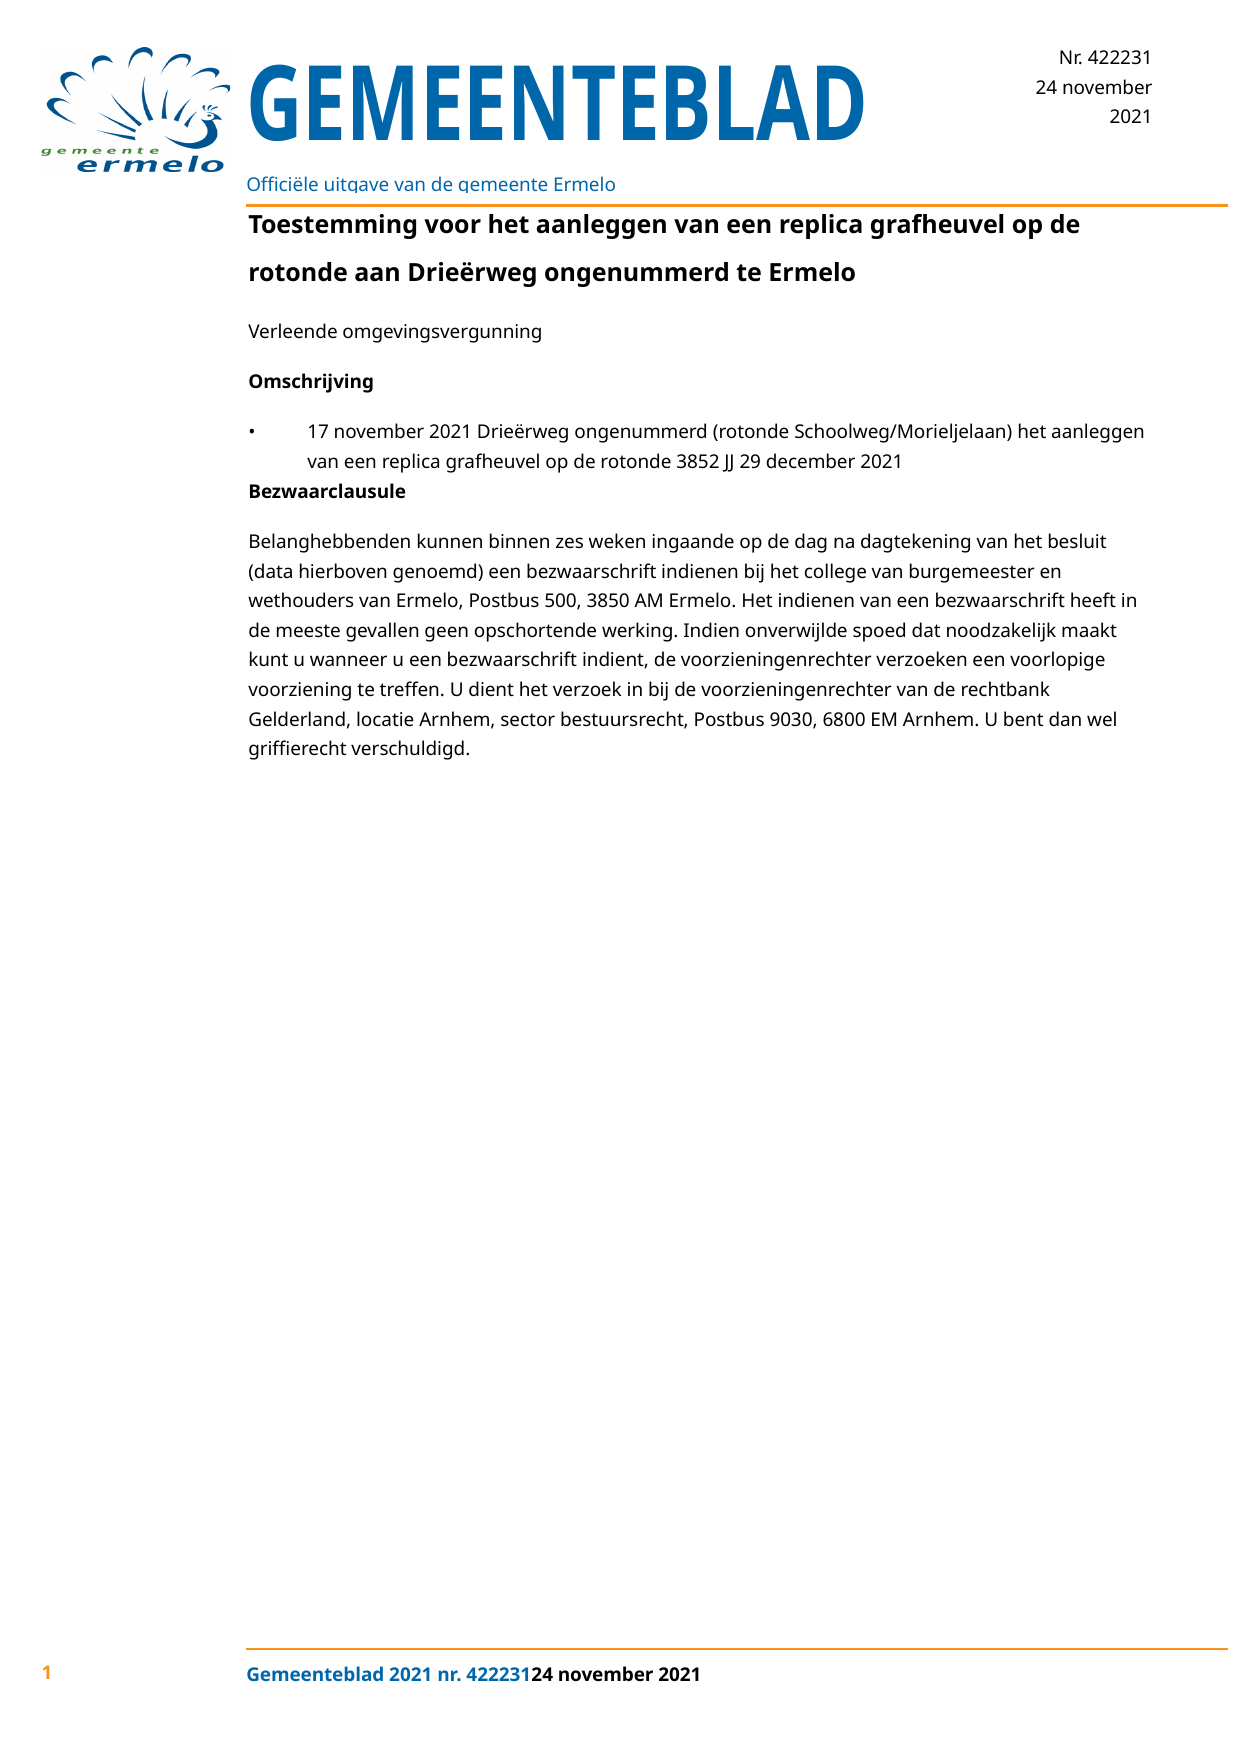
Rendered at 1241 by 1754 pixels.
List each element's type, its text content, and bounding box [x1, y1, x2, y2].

picture [41, 47, 231, 172]
text Bezwaarclausule [248, 478, 1152, 504]
text Belanghebbenden kunnen binnen zes weken ingaande op de dag na dagtekening van het besluit (data hierboven genoemd) een bezwaarschrift indienen bij het college van burgemeester en wethouders van Ermelo, Postbus 500, 3850 AM Ermelo. Het indienen van een bezwaarschrift heeft in de meeste gevallen geen opschortende werking. Indien onverwijlde spoed dat noodzakelijk maakt kunt u wanneer u een bezwaarschrift indient, de voorzieningenrechter verzoeken een voorlopige voorziening te treffen. U dient het verzoek in bij de voorzieningenrechter van de rechtbank Gelderland, locatie Arnhem, sector bestuursrecht, Postbus 9030, 6800 EM Arnhem. U bent dan wel griffierecht verschuldigd. [248, 528, 1152, 761]
list 17 november 2021 Drieërweg ongenummerd (rotonde Schoolweg/Morieljelaan) het aanleggen van een replica grafheuvel op de rotonde 3852 JJ 29 december 2021 [248, 419, 1152, 474]
text Toestemming voor het aanleggen van een replica grafheuvel op de rotonde aan Drieërweg ongenummerd te Ermelo [248, 207, 1152, 288]
text Omschrijving [248, 368, 1152, 394]
text Verleende omgevingsvergunning [248, 318, 1152, 344]
